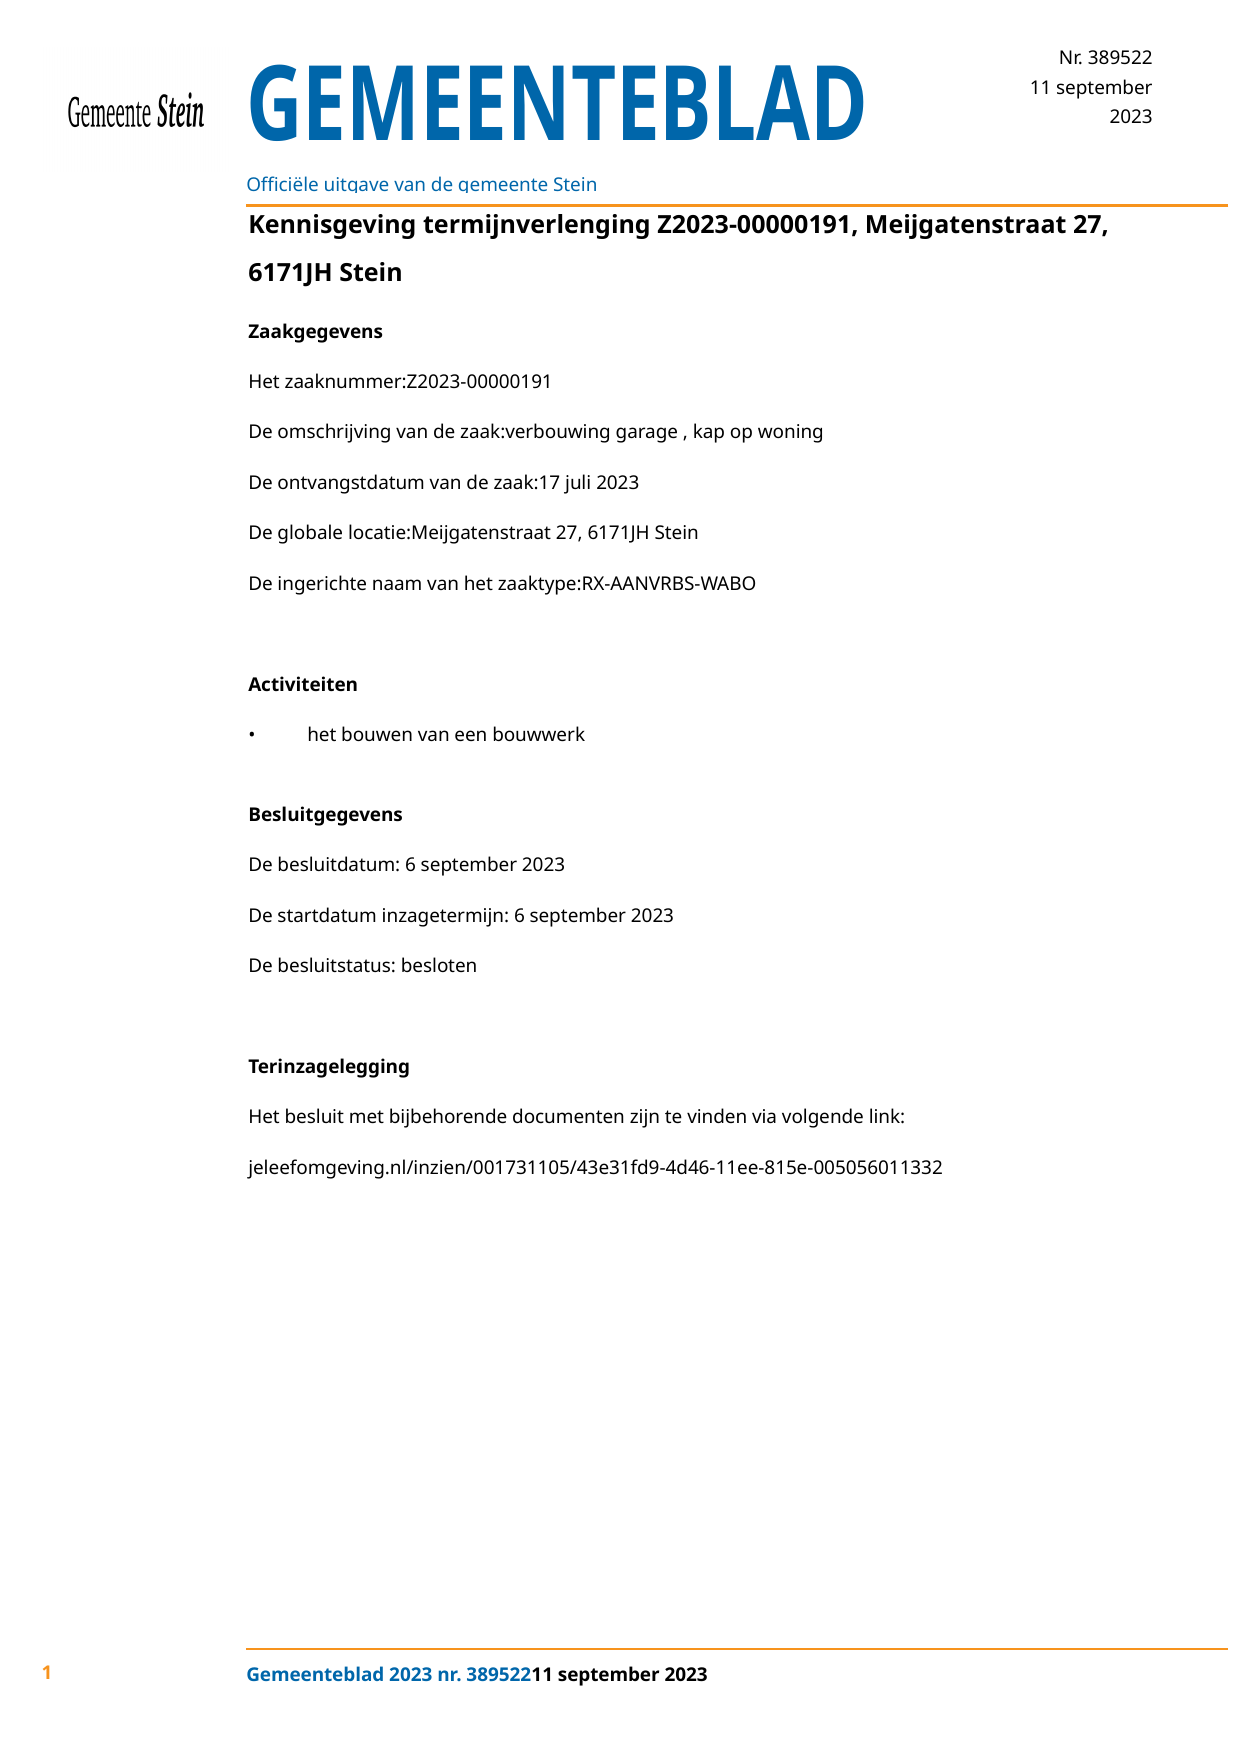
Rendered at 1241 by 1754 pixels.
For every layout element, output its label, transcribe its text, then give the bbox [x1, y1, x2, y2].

picture [41, 47, 231, 172]
text Terinzagelegging [248, 1053, 1152, 1079]
text Het besluit met bijbehorende documenten zijn te vinden via volgende link: [248, 1104, 1152, 1129]
text De omschrijving van de zaak:verbouwing garage , kap op woning [248, 419, 1152, 444]
text De globale locatie:Meijgatenstraat 27, 6171JH Stein [248, 519, 1152, 545]
text De besluitstatus: besloten [248, 952, 1152, 978]
list het bouwen van een bouwwerk [248, 721, 1152, 747]
text Kennisgeving termijnverlenging Z2023-00000191, Meijgatenstraat 27, 6171JH Stein [248, 207, 1152, 288]
text De besluitdatum: 6 september 2023 [248, 852, 1152, 877]
text Besluitgegevens [248, 801, 1152, 827]
text Zaakgegevens [248, 318, 1152, 344]
text Het zaaknummer:Z2023-00000191 [248, 368, 1152, 394]
text jeleefomgeving.nl/inzien/001731105/43e31fd9-4d46-11ee-815e-005056011332 [248, 1154, 1152, 1180]
text De ingerichte naam van het zaaktype:RX-AANVRBS-WABO [248, 570, 1152, 596]
text De startdatum inzagetermijn: 6 september 2023 [248, 902, 1152, 928]
text De ontvangstdatum van de zaak:17 juli 2023 [248, 469, 1152, 495]
text Activiteiten [248, 671, 1152, 697]
